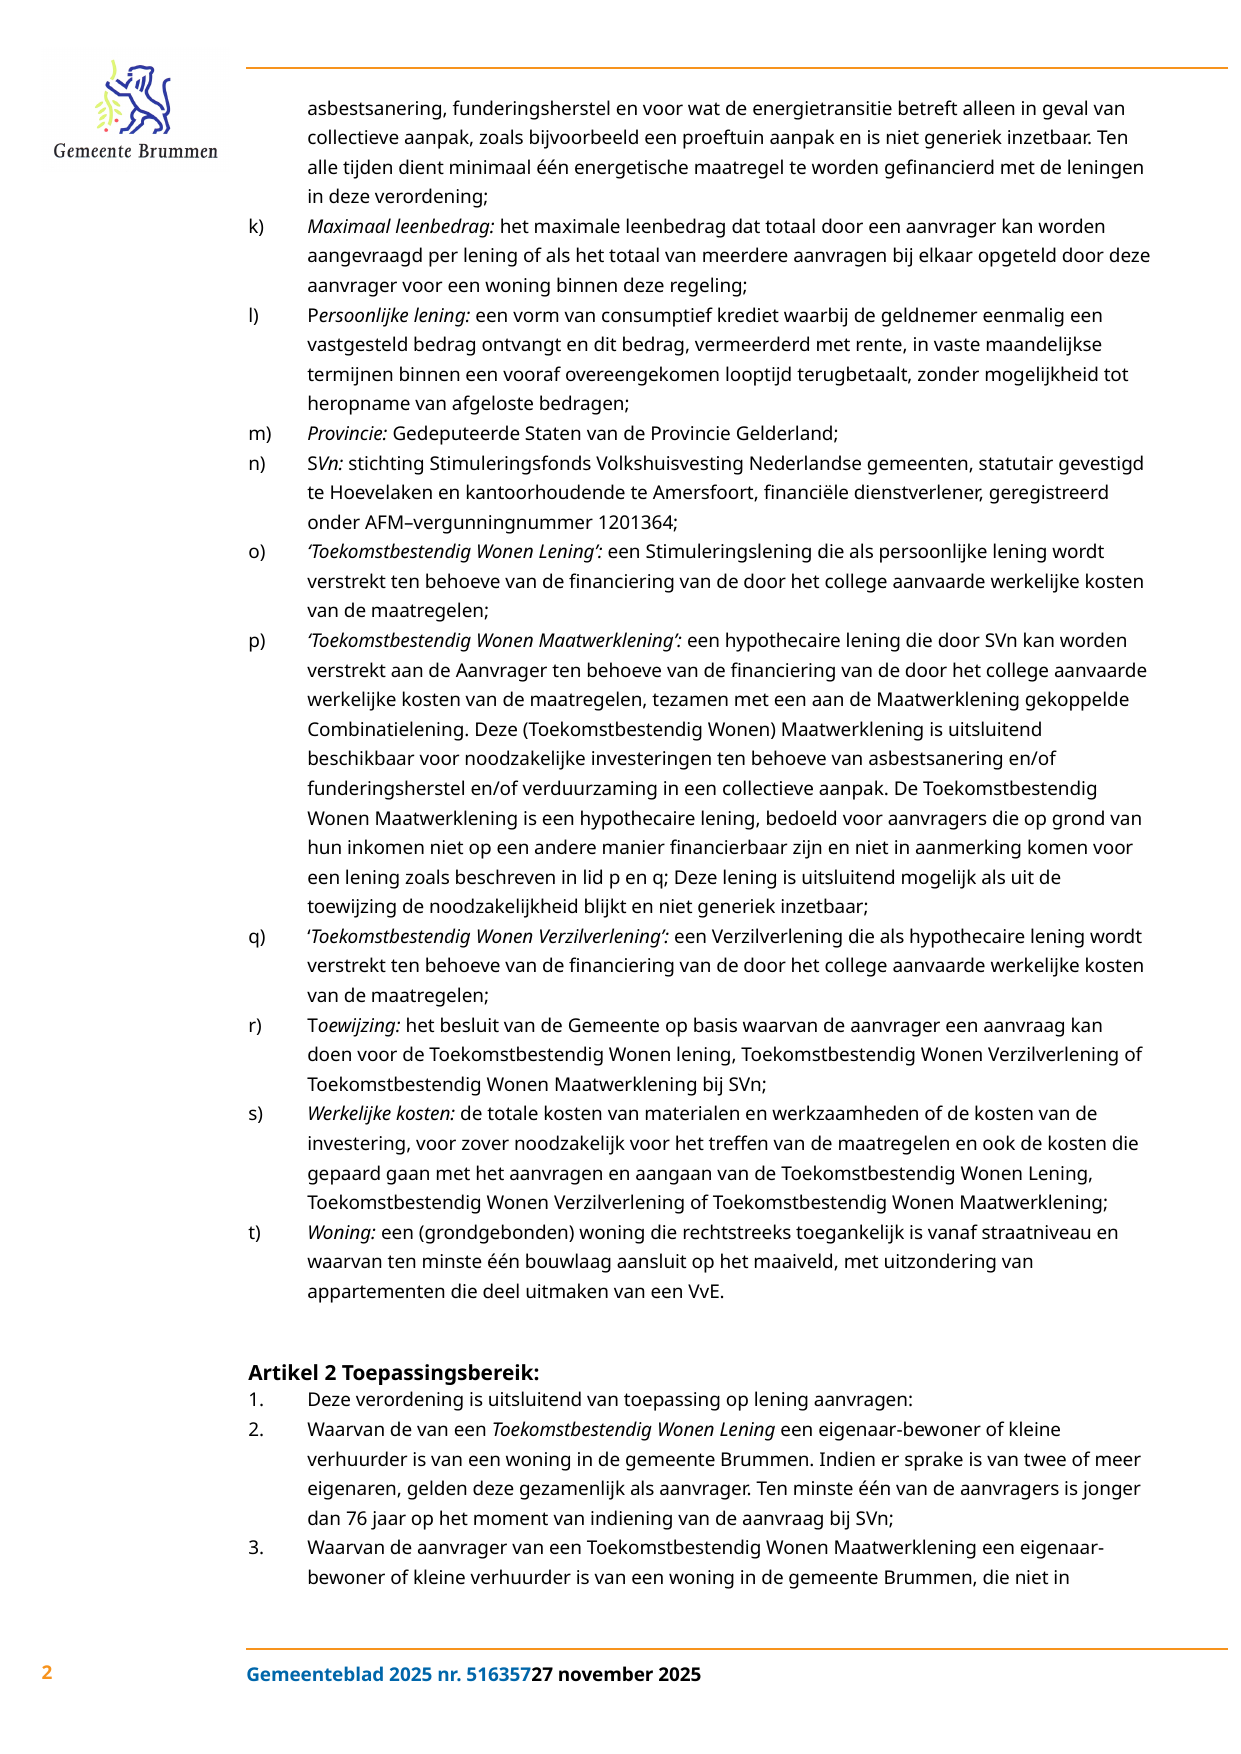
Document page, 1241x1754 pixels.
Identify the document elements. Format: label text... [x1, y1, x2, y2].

list Maximaal leenbedrag: het maximale leenbedrag dat totaal door een aanvrager kan worden aangevraagd per lening of als het totaal van meerdere aanvragen bij elkaar opgeteld door deze aanvrager voor een woning binnen deze regeling; [248, 213, 1152, 298]
list asbestsanering, funderingsherstel en voor wat de energietransitie betreft alleen in geval van collectieve aanpak, zoals bijvoorbeeld een proeftuin aanpak en is niet generiek inzetbaar. Ten alle tijden dient minimaal één energetische maatregel te worden gefinancierd met de leningen in deze verordening; [248, 95, 1152, 209]
list Toewijzing: het besluit van de Gemeente op basis waarvan de aanvrager een aanvraag kan doen voor de Toekomstbestendig Wonen lening, Toekomstbestendig Wonen Verzilverlening of Toekomstbestendig Wonen Maatwerklening bij SVn; [248, 1012, 1152, 1097]
text Artikel 2 Toepassingsbereik: [248, 1358, 1152, 1387]
list Persoonlijke lening: een vorm van consumptief krediet waarbij de geldnemer eenmalig een vastgesteld bedrag ontvangt en dit bedrag, vermeerderd met rente, in vaste maandelijkse termijnen binnen een vooraf overeengekomen looptijd terugbetaalt, zonder mogelijkheid tot heropname van afgeloste bedragen; [248, 302, 1152, 416]
picture [41, 47, 231, 172]
list Waarvan de van een Toekomstbestendig Wonen Lening een eigenaar-bewoner of kleine verhuurder is van een woning in de gemeente Brummen. Indien er sprake is van twee of meer eigenaren, gelden deze gezamenlijk als aanvrager. Ten minste één van de aanvragers is jonger dan 76 jaar op het moment van indiening van de aanvraag bij SVn; [248, 1416, 1152, 1531]
list Deze verordening is uitsluitend van toepassing op lening aanvragen: [248, 1387, 1152, 1412]
list Waarvan de aanvrager van een Toekomstbestendig Wonen Maatwerklening een eigenaar-bewoner of kleine verhuurder is van een woning in de gemeente Brummen, die niet in [248, 1534, 1152, 1590]
list Provincie: Gedeputeerde Staten van de Provincie Gelderland; [248, 420, 1152, 446]
list ‘Toekomstbestendig Wonen Verzilverlening’: een Verzilverlening die als hypothecaire lening wordt verstrekt ten behoeve van de financiering van de door het college aanvaarde werkelijke kosten van de maatregelen; [248, 923, 1152, 1008]
list ‘Toekomstbestendig Wonen Lening’: een Stimuleringslening die als persoonlijke lening wordt verstrekt ten behoeve van de financiering van de door het college aanvaarde werkelijke kosten van de maatregelen; [248, 538, 1152, 623]
list ‘Toekomstbestendig Wonen Maatwerklening’: een hypothecaire lening die door SVn kan worden verstrekt aan de Aanvrager ten behoeve van de financiering van de door het college aanvaarde werkelijke kosten van de maatregelen, tezamen met een aan de Maatwerklening gekoppelde Combinatielening. Deze (Toekomstbestendig Wonen) Maatwerklening is uitsluitend beschikbaar voor noodzakelijke investeringen ten behoeve van asbestsanering en/of funderingsherstel en/of verduurzaming in een collectieve aanpak. De Toekomstbestendig Wonen Maatwerklening is een hypothecaire lening, bedoeld voor aanvragers die op grond van hun inkomen niet op een andere manier financierbaar zijn en niet in aanmerking komen voor een lening zoals beschreven in lid p en q; Deze lening is uitsluitend mogelijk als uit de toewijzing de noodzakelijkheid blijkt en niet generiek inzetbaar; [248, 627, 1152, 919]
list SVn: stichting Stimuleringsfonds Volkshuisvesting Nederlandse gemeenten, statutair gevestigd te Hoevelaken en kantoorhoudende te Amersfoort, financiële dienstverlener, geregistreerd onder AFM–vergunningnummer 1201364; [248, 450, 1152, 535]
list Woning: een (grondgebonden) woning die rechtstreeks toegankelijk is vanaf straatniveau en waarvan ten minste één bouwlaag aansluit op het maaiveld, met uitzondering van appartementen die deel uitmaken van een VvE. [248, 1219, 1152, 1304]
list Werkelijke kosten: de totale kosten van materialen en werkzaamheden of de kosten van de investering, voor zover noodzakelijk voor het treffen van de maatregelen en ook de kosten die gepaard gaan met het aanvragen en aangaan van de Toekomstbestendig Wonen Lening, Toekomstbestendig Wonen Verzilverlening of Toekomstbestendig Wonen Maatwerklening; [248, 1101, 1152, 1215]
